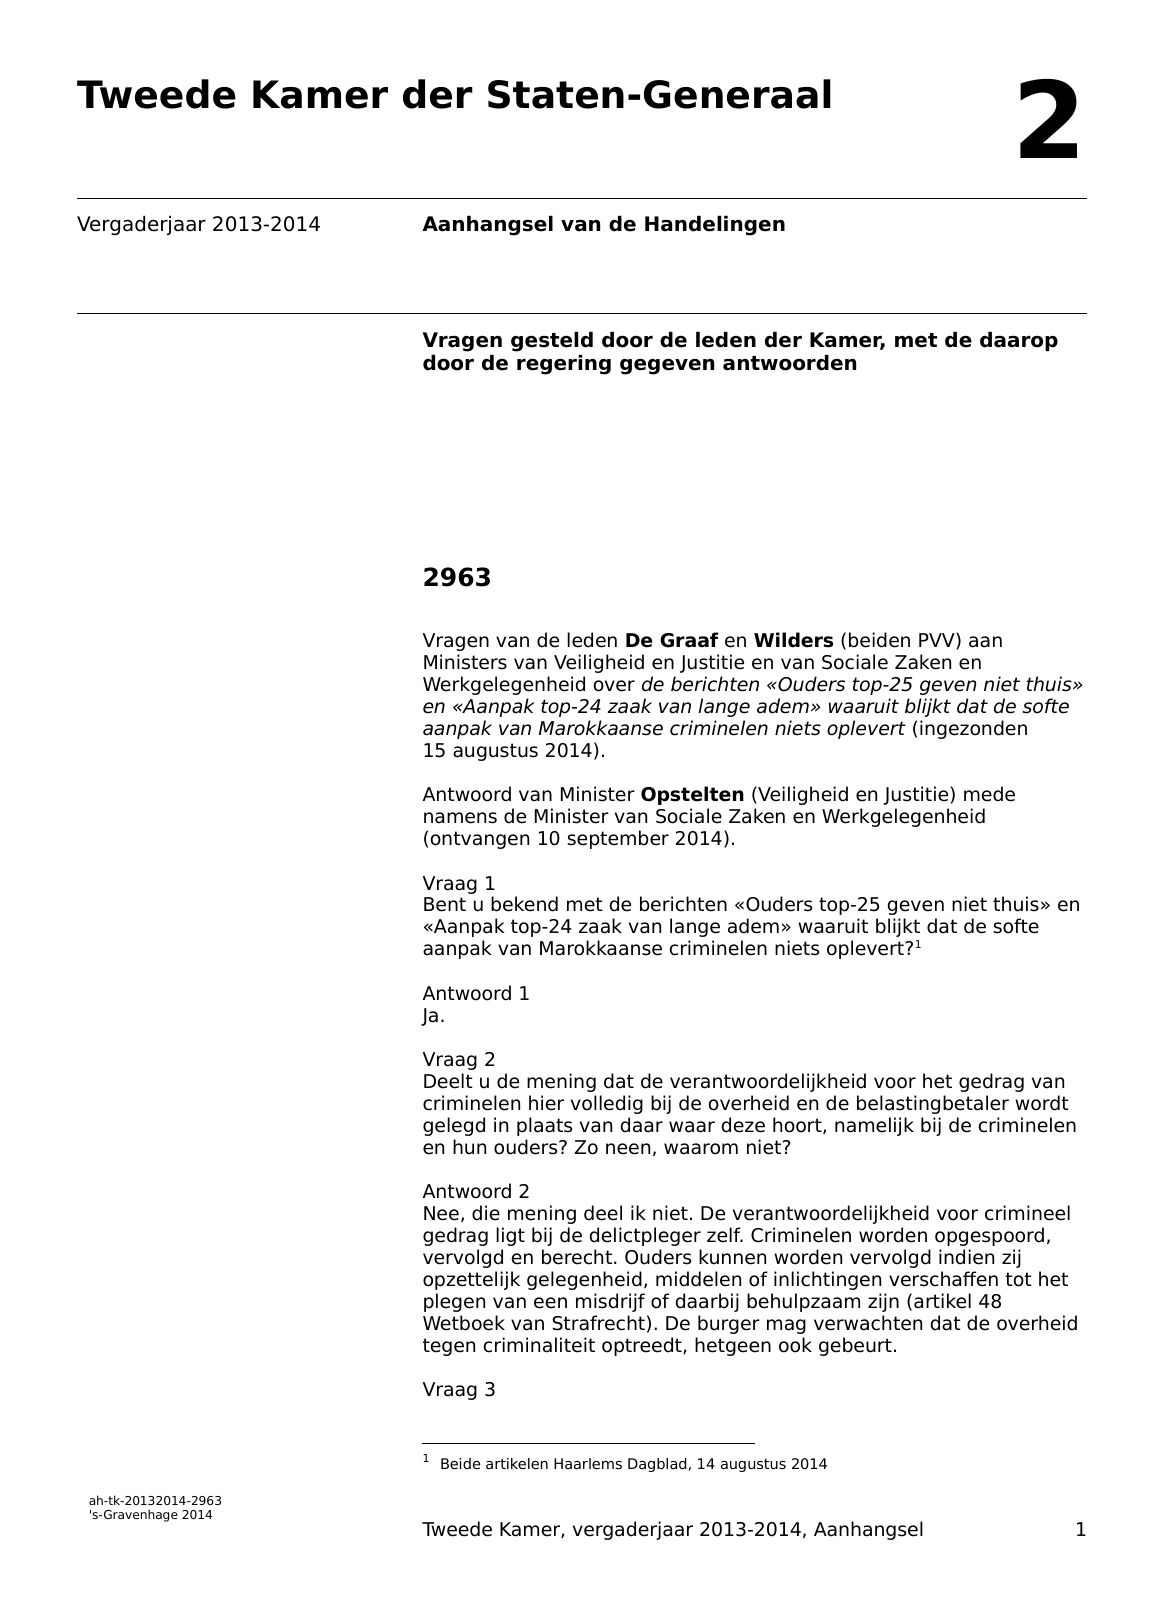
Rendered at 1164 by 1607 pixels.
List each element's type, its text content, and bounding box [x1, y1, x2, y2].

text Vraag 1 [422, 872, 1087, 894]
table_header 2 [886, 59, 1087, 198]
text Ja. [422, 1004, 1087, 1026]
text Vraag 2 [422, 1049, 1087, 1071]
text Vragen van de leden De Graaf en Wilders (beiden PVV) aan Ministers van Veiligheid en Justitie en van Sociale Zaken en Werkgelegenheid over de berichten «Ouders top-25 geven niet thuis» en «Aanpak top-24 zaak van lange adem» waaruit blijkt dat de softe aanpak van Marokkaanse criminelen niets oplevert (ingezonden 15 augustus 2014). [422, 630, 1087, 762]
text 's-Gravenhage 2014 [88, 1508, 323, 1522]
table_cell [77, 314, 422, 375]
text Nee, die mening deel ik niet. De verantwoordelijkheid voor crimineel gedrag ligt bij de delictpleger zelf. Criminelen worden opgespoord, vervolgd en berecht. Ouders kunnen worden vervolgd indien zij opzettelijk gelegenheid, middelen of inlichtingen verschaffen tot het plegen van een misdrijf of daarbij behulpzaam zijn (artikel 48 Wetboek van Strafrecht). De burger mag verwachten dat de overheid tegen criminaliteit optreedt, hetgeen ook gebeurt. [422, 1203, 1087, 1357]
text Deelt u de mening dat de verantwoordelijkheid voor het gedrag van criminelen hier volledig bij de overheid en de belastingbetaler wordt gelegd in plaats van daar waar deze hoort, namelijk bij de criminelen en hun ouders? Zo neen, waarom niet? [422, 1071, 1087, 1158]
table_cell Vergaderjaar 2013-2014 [77, 199, 422, 313]
table_cell Aanhangsel van de Handelingen [422, 199, 1087, 313]
text Antwoord 2 [422, 1181, 1087, 1203]
text Vraag 3 [422, 1379, 1087, 1401]
text Beide artikelen Haarlems Dagblad, 14 augustus 2014 [422, 1452, 1087, 1474]
table_cell Vragen gesteld door de leden der Kamer, met de daarop door de regering gegeven antwoorden [422, 314, 1087, 375]
text ah-tk-20132014-2963 [88, 1494, 323, 1508]
text Antwoord 1 [422, 982, 1087, 1004]
text Bent u bekend met de berichten «Ouders top-25 geven niet thuis» en «Aanpak top-24 zaak van lange adem» waaruit blijkt dat de softe aanpak van Marokkaanse criminelen niets oplevert? [422, 894, 1087, 960]
text 2963 [422, 563, 1087, 592]
table_header Tweede Kamer der Staten-Generaal [77, 59, 886, 198]
text Antwoord van Minister Opstelten (Veiligheid en Justitie) mede namens de Minister van Sociale Zaken en Werkgelegenheid (ontvangen 10 september 2014). [422, 784, 1087, 850]
